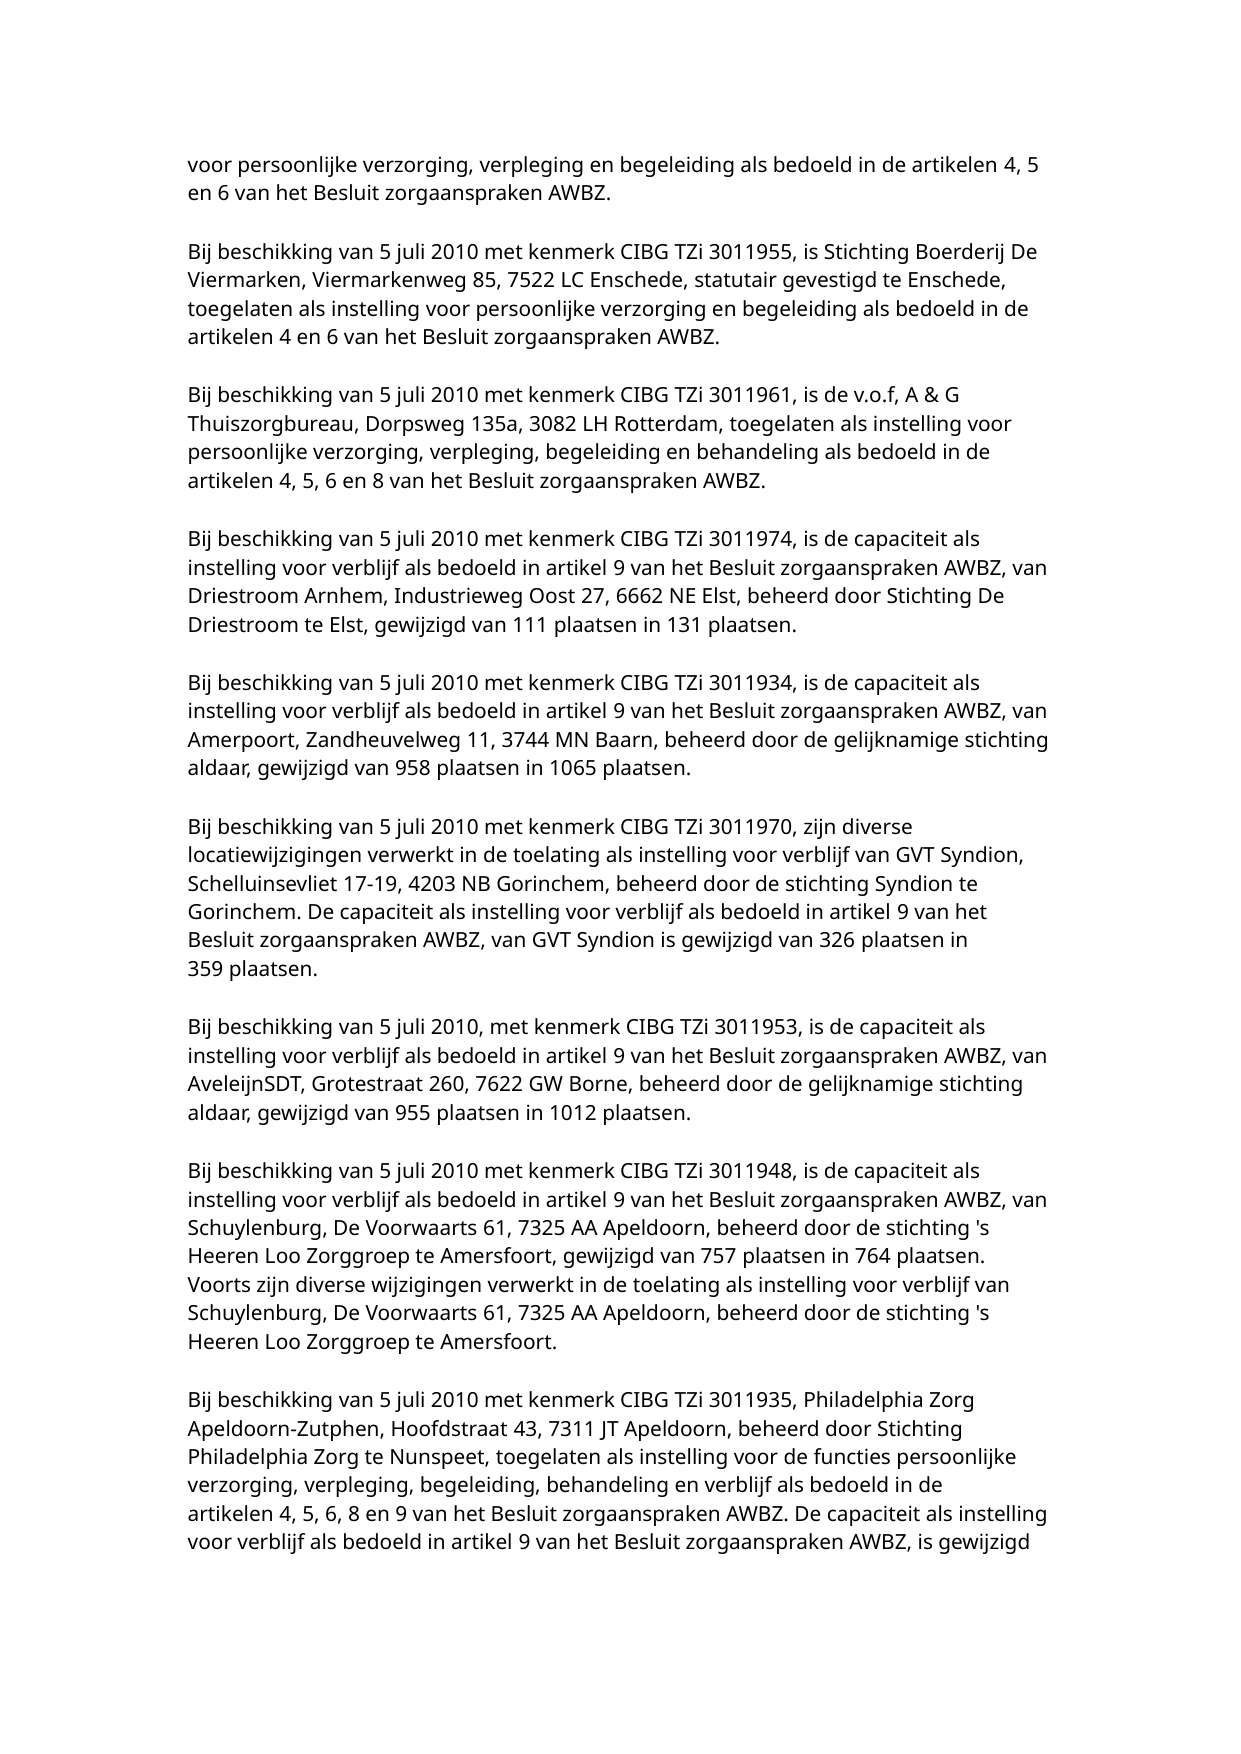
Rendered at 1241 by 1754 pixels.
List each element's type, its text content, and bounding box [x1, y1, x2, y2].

text Bij beschikking van 5 juli 2010 met kenmerk CIBG TZi 3011935, Philadelphia Zorg Apeldoorn-Zutphen, Hoofdstraat 43, 7311 JT Apeldoorn, beheerd door Stichting Philadelphia Zorg te Nunspeet, toegelaten als instelling voor de functies persoonlijke verzorging, verpleging, begeleiding, behandeling en verblijf als bedoeld in de artikelen 4, 5, 6, 8 en 9 van het Besluit zorgaanspraken AWBZ. De capaciteit als instelling voor verblijf als bedoeld in artikel 9 van het Besluit zorgaanspraken AWBZ, is gewijzigd [187, 1385, 1053, 1556]
text Bij beschikking van 5 juli 2010 met kenmerk CIBG TZi 3011955, is Stichting Boerderij De Viermarken, Viermarkenweg 85, 7522 LC Enschede, statutair gevestigd te Enschede, toegelaten als instelling voor persoonlijke verzorging en begeleiding als bedoeld in de artikelen 4 en 6 van het Besluit zorgaanspraken AWBZ. [187, 237, 1053, 351]
text Bij beschikking van 5 juli 2010 met kenmerk CIBG TZi 3011974, is de capaciteit als instelling voor verblijf als bedoeld in artikel 9 van het Besluit zorgaanspraken AWBZ, van Driestroom Arnhem, Industrieweg Oost 27, 6662 NE Elst, beheerd door Stichting De Driestroom te Elst, gewijzigd van 111 plaatsen in 131 plaatsen. [187, 524, 1053, 638]
text voor persoonlijke verzorging, verpleging en begeleiding als bedoeld in de artikelen 4, 5 en 6 van het Besluit zorgaanspraken AWBZ. [187, 150, 1053, 207]
text Bij beschikking van 5 juli 2010 met kenmerk CIBG TZi 3011961, is de v.o.f, A & G Thuiszorgbureau, Dorpsweg 135a, 3082 LH Rotterdam, toegelaten als instelling voor persoonlijke verzorging, verpleging, begeleiding en behandeling als bedoeld in de artikelen 4, 5, 6 en 8 van het Besluit zorgaanspraken AWBZ. [187, 381, 1053, 494]
text Bij beschikking van 5 juli 2010 met kenmerk CIBG TZi 3011948, is de capaciteit als instelling voor verblijf als bedoeld in artikel 9 van het Besluit zorgaanspraken AWBZ, van Schuylenburg, De Voorwaarts 61, 7325 AA Apeldoorn, beheerd door de stichting 's Heeren Loo Zorggroep te Amersfoort, gewijzigd van 757 plaatsen in 764 plaatsen. Voorts zijn diverse wijzigingen verwerkt in de toelating als instelling voor verblijf van Schuylenburg, De Voorwaarts 61, 7325 AA Apeldoorn, beheerd door de stichting 's Heeren Loo Zorggroep te Amersfoort. [187, 1156, 1053, 1355]
text Bij beschikking van 5 juli 2010 met kenmerk CIBG TZi 3011934, is de capaciteit als instelling voor verblijf als bedoeld in artikel 9 van het Besluit zorgaanspraken AWBZ, van Amerpoort, Zandheuvelweg 11, 3744 MN Baarn, beheerd door de gelijknamige stichting aldaar, gewijzigd van 958 plaatsen in 1065 plaatsen. [187, 668, 1053, 782]
text Bij beschikking van 5 juli 2010, met kenmerk CIBG TZi 3011953, is de capaciteit als instelling voor verblijf als bedoeld in artikel 9 van het Besluit zorgaanspraken AWBZ, van AveleijnSDT, Grotestraat 260, 7622 GW Borne, beheerd door de gelijknamige stichting aldaar, gewijzigd van 955 plaatsen in 1012 plaatsen. [187, 1012, 1053, 1126]
text Bij beschikking van 5 juli 2010 met kenmerk CIBG TZi 3011970, zijn diverse locatiewijzigingen verwerkt in de toelating als instelling voor verblijf van GVT Syndion, Schelluinsevliet 17-19, 4203 NB Gorinchem, beheerd door de stichting Syndion te Gorinchem. De capaciteit als instelling voor verblijf als bedoeld in artikel 9 van het Besluit zorgaanspraken AWBZ, van GVT Syndion is gewijzigd van 326 plaatsen in 359 plaatsen. [187, 812, 1053, 982]
